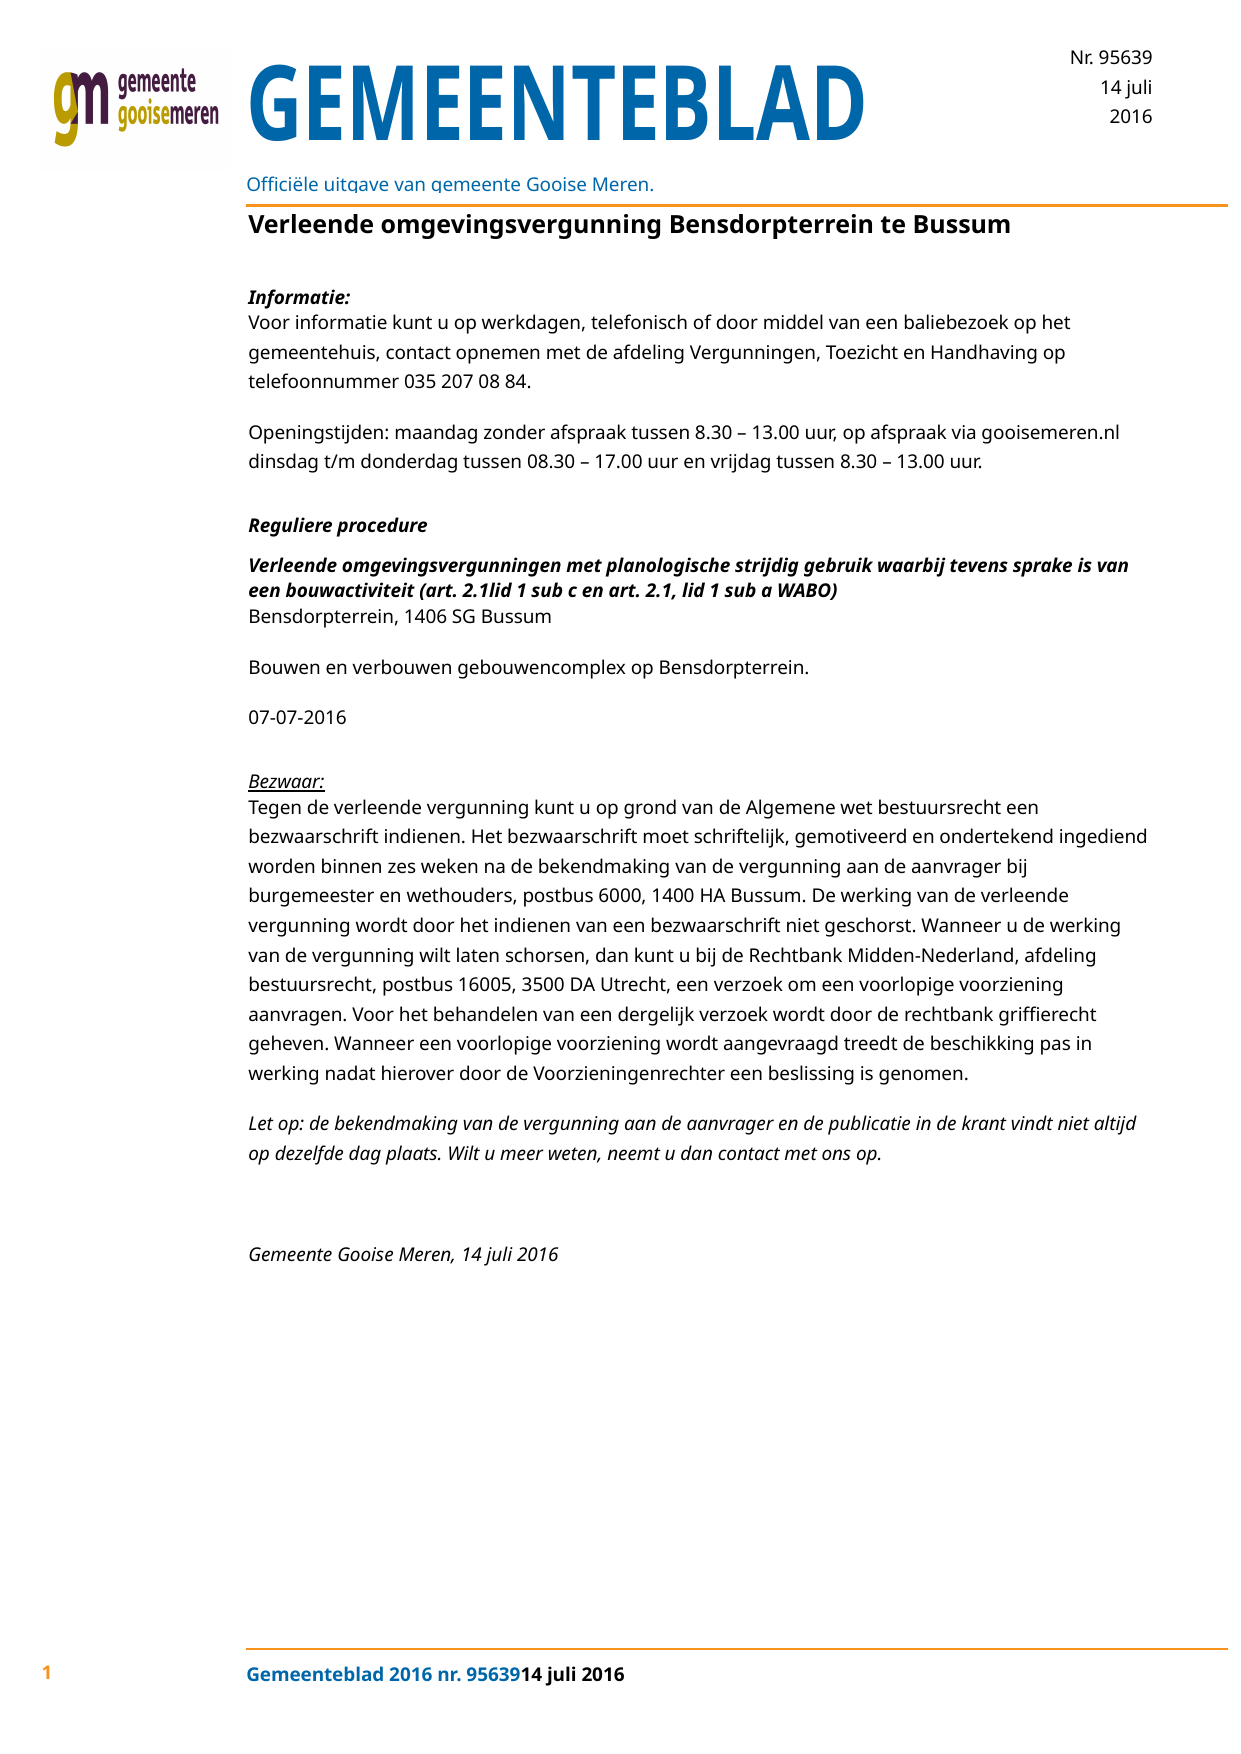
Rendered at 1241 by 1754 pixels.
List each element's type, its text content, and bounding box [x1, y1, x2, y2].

text Openingstijden: maandag zonder afspraak tussen 8.30 – 13.00 uur, op afspraak via gooisemeren.nl dinsdag t/m donderdag tussen 08.30 – 17.00 uur en vrijdag tussen 8.30 – 13.00 uur. [248, 419, 1152, 474]
text 07-07-2016 [248, 704, 1152, 730]
text Bensdorpterrein, 1406 SG Bussum [248, 603, 1152, 629]
text Informatie: [248, 284, 1152, 309]
text Tegen de verleende vergunning kunt u op grond van de Algemene wet bestuursrecht een bezwaarschrift indienen. Het bezwaarschrift moet schriftelijk, gemotiveerd en ondertekend ingediend worden binnen zes weken na de bekendmaking van de vergunning aan de aanvrager bij burgemeester en wethouders, postbus 6000, 1400 HA Bussum. De werking van de verleende vergunning wordt door het indienen van een bezwaarschrift niet geschorst. Wanneer u de werking van de vergunning wilt laten schorsen, dan kunt u bij de Rechtbank Midden-Nederland, afdeling bestuursrecht, postbus 16005, 3500 DA Utrecht, een verzoek om een voorlopige voorziening aanvragen. Voor het behandelen van een dergelijk verzoek wordt door de rechtbank griffierecht geheven. Wanneer een voorlopige voorziening wordt aangevraagd treedt de beschikking pas in werking nadat hierover door de Voorzieningenrechter een beslissing is genomen. [248, 794, 1152, 1086]
text Verleende omgevingsvergunningen met planologische strijdig gebruik waarbij tevens sprake is van een bouwactiviteit (art. 2.1lid 1 sub c en art. 2.1, lid 1 sub a WABO) [248, 552, 1152, 603]
text Gemeente Gooise Meren, 14 juli 2016 [248, 1241, 1152, 1267]
text Let op: de bekendmaking van de vergunning aan de aanvrager en de publicatie in de krant vindt niet altijd op dezelfde dag plaats. Wilt u meer weten, neemt u dan contact met ons op. [248, 1111, 1152, 1166]
text Bouwen en verbouwen gebouwencomplex op Bensdorpterrein. [248, 654, 1152, 679]
text Reguliere procedure [248, 513, 1152, 538]
text Verleende omgevingsvergunning Bensdorpterrein te Bussum [248, 207, 1152, 241]
text Bezwaar: [248, 768, 1152, 794]
picture [41, 47, 231, 172]
text Voor informatie kunt u op werkdagen, telefonisch of door middel van een baliebezoek op het gemeentehuis, contact opnemen met de afdeling Vergunningen, Toezicht en Handhaving op telefoonnummer 035 207 08 84. [248, 309, 1152, 394]
